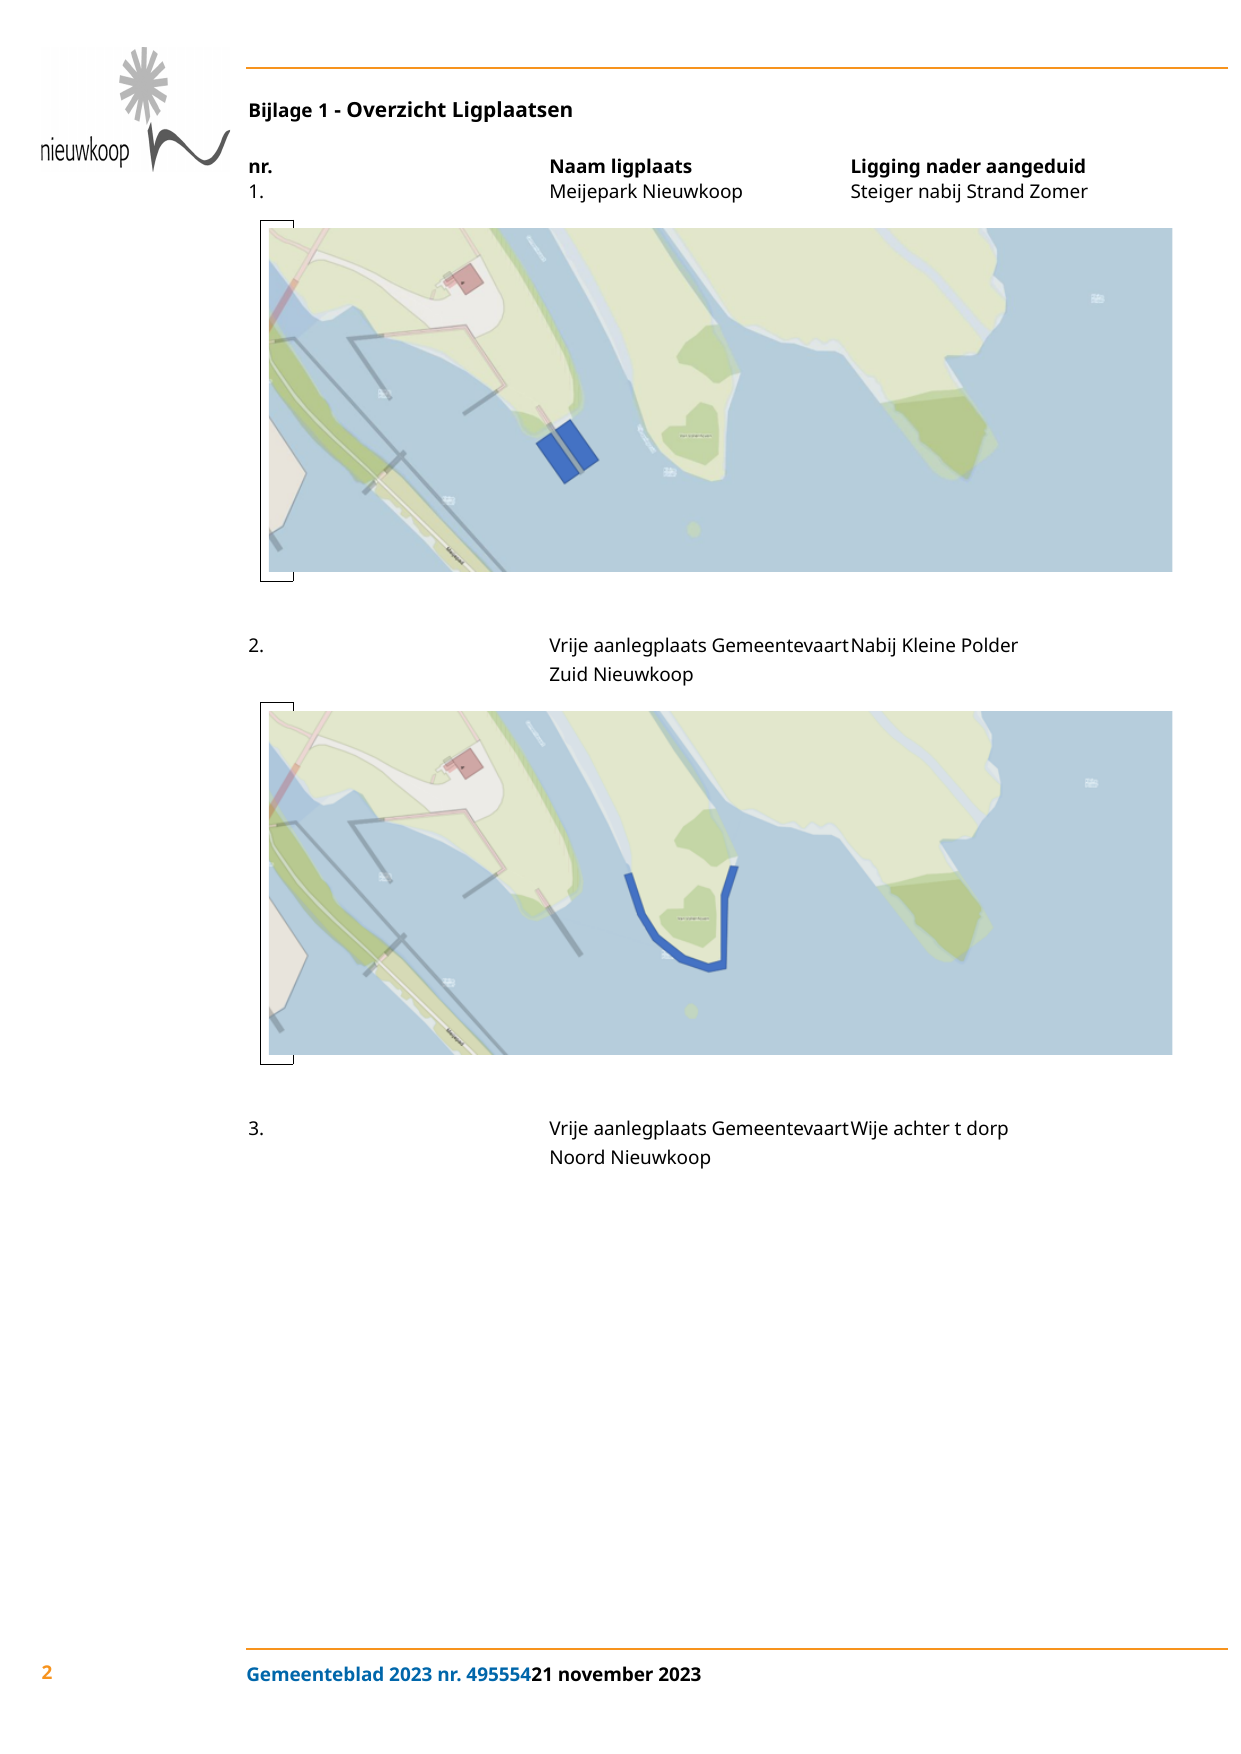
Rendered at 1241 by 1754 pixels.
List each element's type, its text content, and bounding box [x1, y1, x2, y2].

table_header Vrije aanlegplaats Gemeentevaart Zuid Nieuwkoop [549, 632, 850, 687]
table_header 3. [248, 1115, 549, 1170]
picture [41, 47, 231, 172]
table_header Ligging nader aangeduid [850, 153, 1152, 179]
picture [268, 228, 1173, 572]
table_cell Steiger nabij Strand Zomer [850, 179, 1152, 204]
table_cell Meijepark Nieuwkoop [549, 179, 850, 204]
table_header Vrije aanlegplaats Gemeentevaart Noord Nieuwkoop [549, 1115, 850, 1170]
picture [268, 711, 1173, 1055]
table_header nr. [248, 153, 549, 179]
table_header Naam ligplaats [549, 153, 850, 179]
table_header 2. [248, 632, 549, 687]
text Bijlage 1 - Overzicht Ligplaatsen [248, 95, 1152, 123]
table_header Wije achter t dorp [850, 1115, 1152, 1170]
table_header Nabij Kleine Polder [850, 632, 1152, 687]
table_cell 1. [248, 179, 549, 204]
